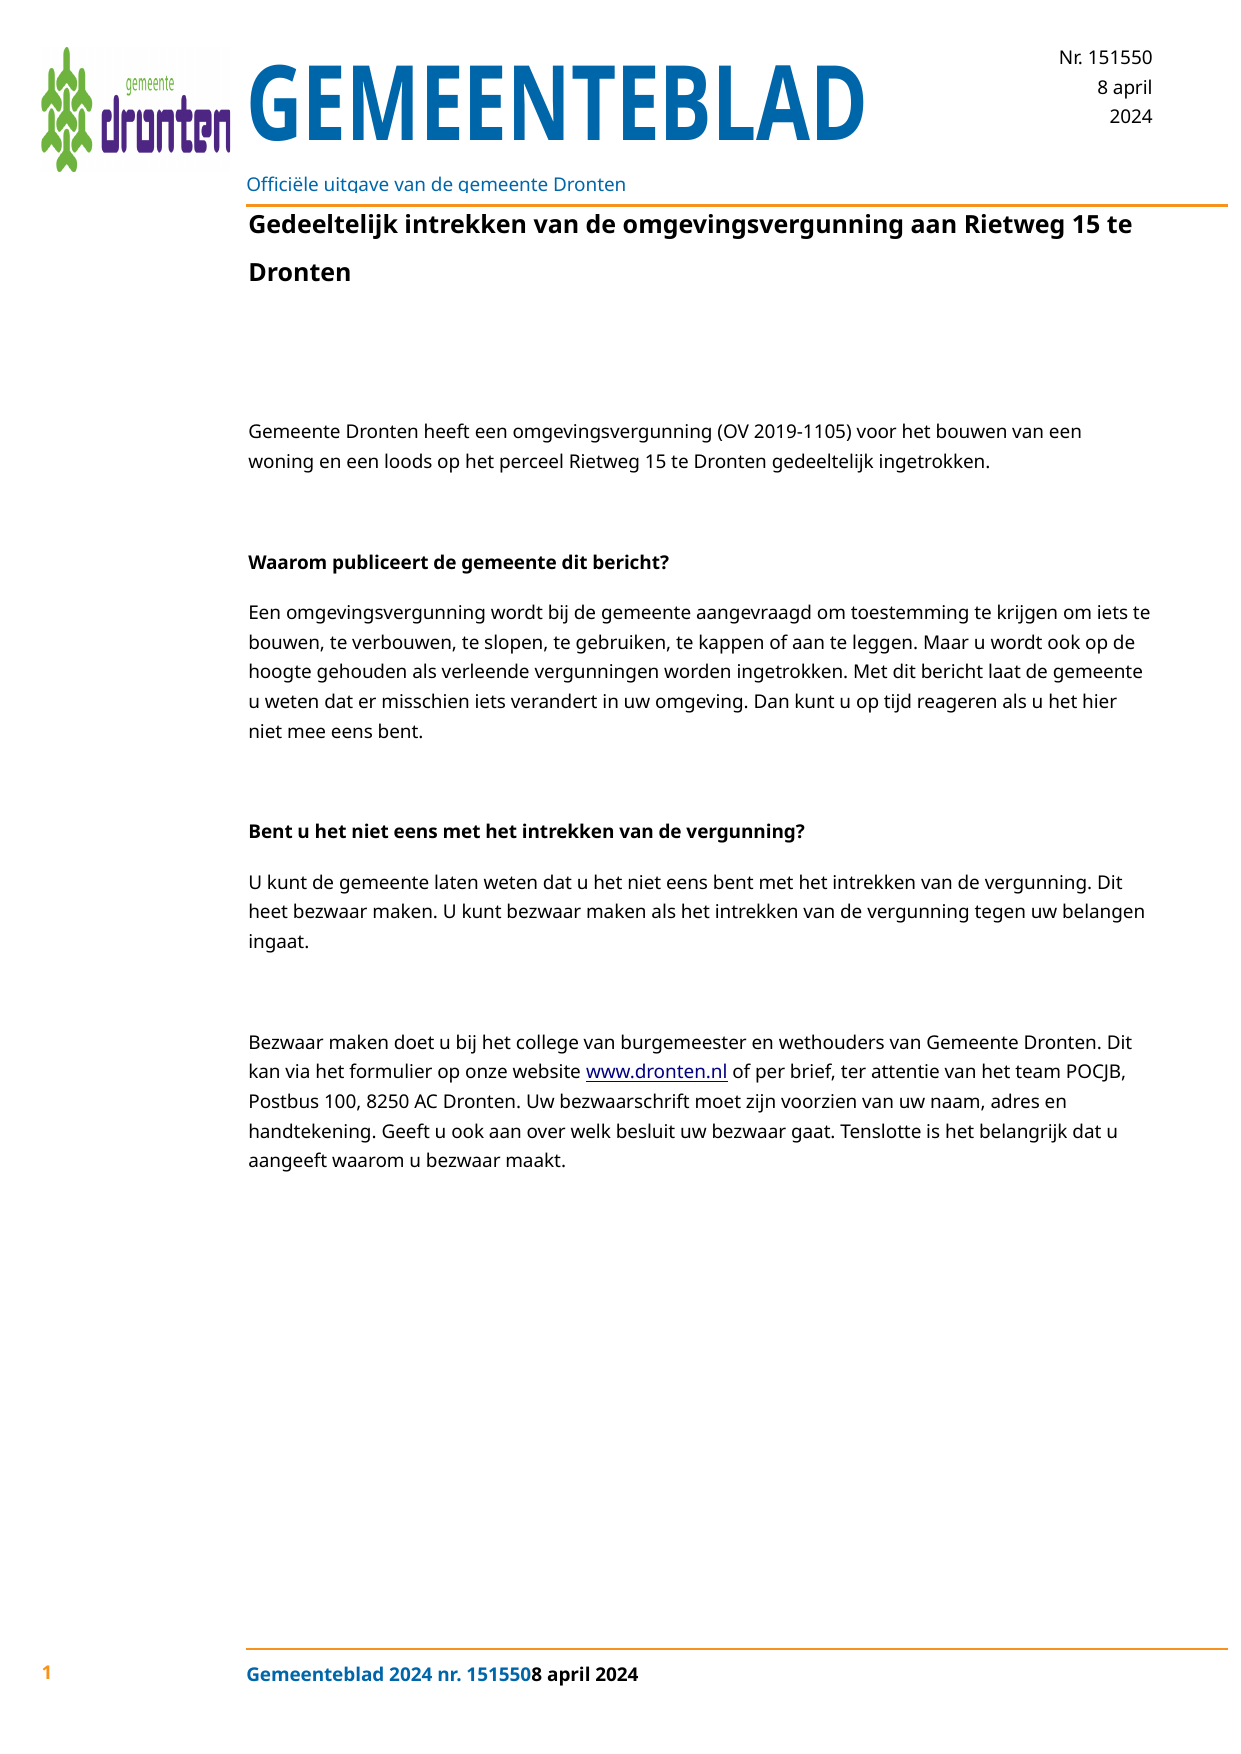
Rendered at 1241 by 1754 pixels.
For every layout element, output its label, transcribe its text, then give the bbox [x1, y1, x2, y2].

text Bezwaar maken doet u bij het college van burgemeester en wethouders van Gemeente Dronten. Dit kan via het formulier op onze website www.dronten.nl of per brief, ter attentie van het team POCJB, Postbus 100, 8250 AC Dronten. Uw bezwaarschrift moet zijn voorzien van uw naam, adres en handtekening. Geeft u ook aan over welk besluit uw bezwaar gaat. Tenslotte is het belangrijk dat u aangeeft waarom u bezwaar maakt. [248, 1029, 1152, 1173]
text Waarom publiceert de gemeente dit bericht? [248, 549, 1152, 575]
text Bent u het niet eens met het intrekken van de vergunning? [248, 819, 1152, 844]
picture [41, 47, 231, 172]
text U kunt de gemeente laten weten dat u het niet eens bent met het intrekken van de vergunning. Dit heet bezwaar maken. U kunt bezwaar maken als het intrekken van de vergunning tegen uw belangen ingaat. [248, 869, 1152, 954]
text Gedeeltelijk intrekken van de omgevingsvergunning aan Rietweg 15 te Dronten [248, 207, 1152, 288]
text Gemeente Dronten heeft een omgevingsvergunning (OV 2019-1105) voor het bouwen van een woning en een loods op het perceel Rietweg 15 te Dronten gedeeltelijk ingetrokken. [248, 419, 1152, 474]
text Een omgevingsvergunning wordt bij de gemeente aangevraagd om toestemming te krijgen om iets te bouwen, te verbouwen, te slopen, te gebruiken, te kappen of aan te leggen. Maar u wordt ook op de hoogte gehouden als verleende vergunningen worden ingetrokken. Met dit bericht laat de gemeente u weten dat er misschien iets verandert in uw omgeving. Dan kunt u op tijd reageren als u het hier niet mee eens bent. [248, 599, 1152, 744]
